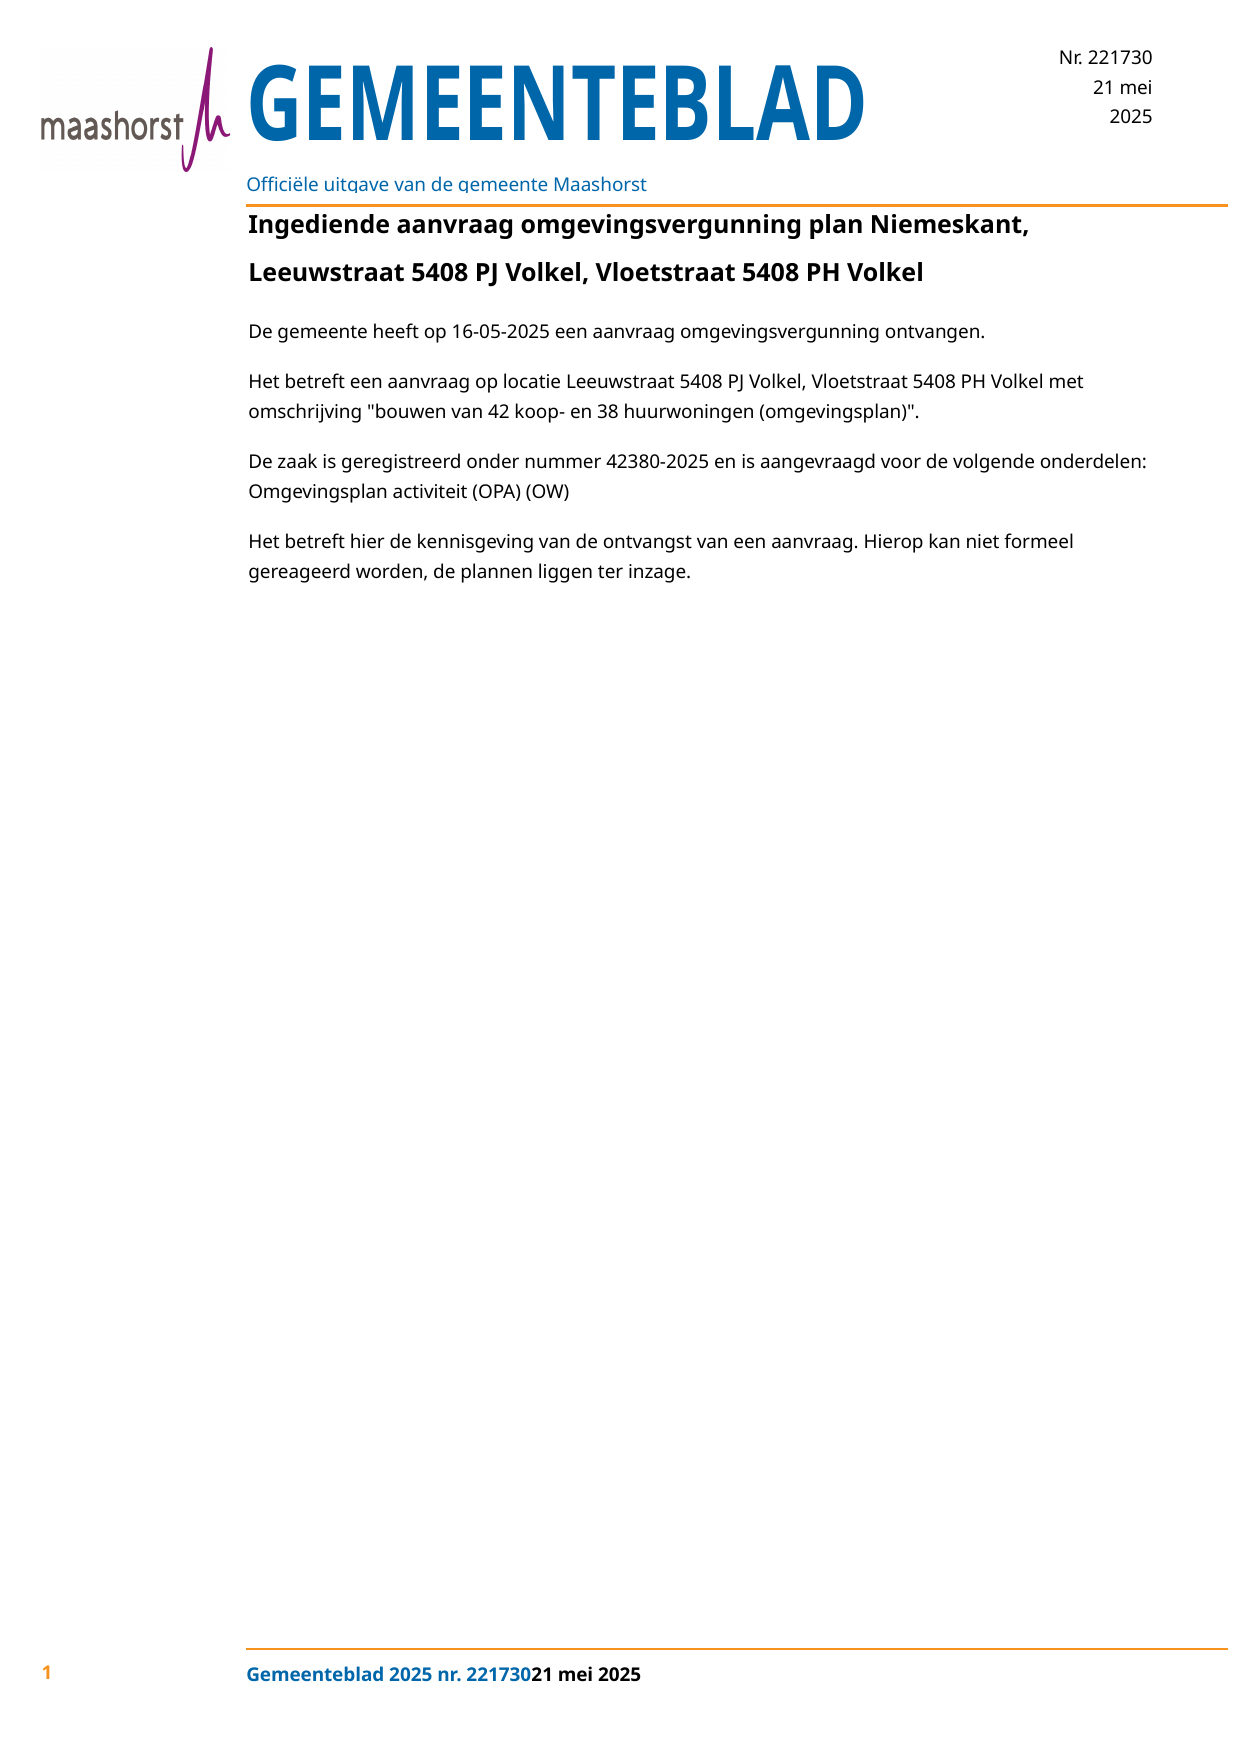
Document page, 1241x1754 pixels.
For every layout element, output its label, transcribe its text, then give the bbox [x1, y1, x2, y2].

text Het betreft hier de kennisgeving van de ontvangst van een aanvraag. Hierop kan niet formeel gereageerd worden, de plannen liggen ter inzage. [248, 528, 1152, 584]
picture [41, 47, 231, 172]
text Ingediende aanvraag omgevingsvergunning plan Niemeskant, Leeuwstraat 5408 PJ Volkel, Vloetstraat 5408 PH Volkel [248, 207, 1152, 288]
text Het betreft een aanvraag op locatie Leeuwstraat 5408 PJ Volkel, Vloetstraat 5408 PH Volkel met omschrijving "bouwen van 42 koop- en 38 huurwoningen (omgevingsplan)". [248, 368, 1152, 424]
text De gemeente heeft op 16-05-2025 een aanvraag omgevingsvergunning ontvangen. [248, 318, 1152, 344]
text De zaak is geregistreerd onder nummer 42380-2025 en is aangevraagd voor de volgende onderdelen: Omgevingsplan activiteit (OPA) (OW) [248, 448, 1152, 504]
